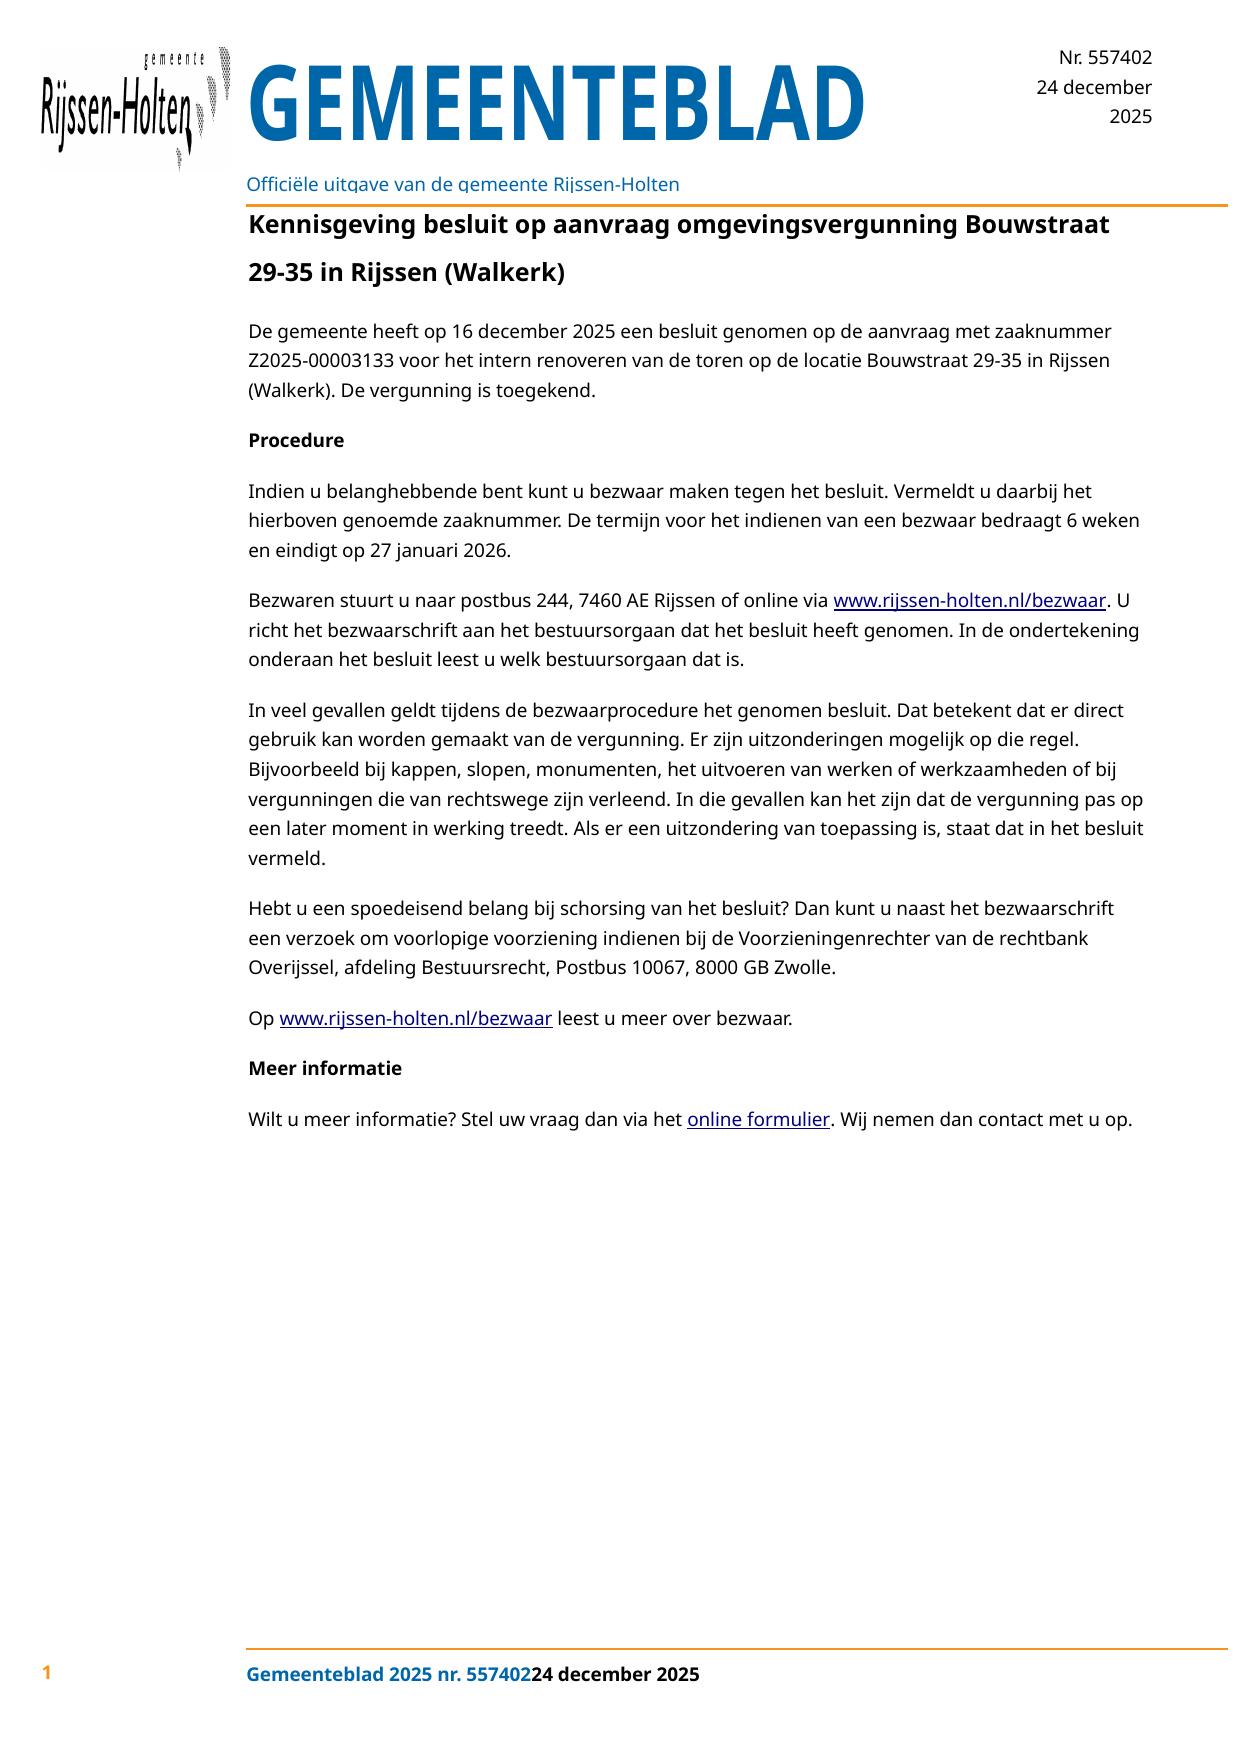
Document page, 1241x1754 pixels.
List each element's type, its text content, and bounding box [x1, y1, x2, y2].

text Hebt u een spoedeisend belang bij schorsing van het besluit? Dan kunt u naast het bezwaarschrift een verzoek om voorlopige voorziening indienen bij de Voorzieningenrechter van de rechtbank Overijssel, afdeling Bestuursrecht, Postbus 10067, 8000 GB Zwolle. [248, 895, 1152, 980]
text Bezwaren stuurt u naar postbus 244, 7460 AE Rijssen of online via www.rijssen-holten.nl/bezwaar. U richt het bezwaarschrift aan het bestuursorgaan dat het besluit heeft genomen. In de ondertekening onderaan het besluit leest u welk bestuursorgaan dat is. [248, 587, 1152, 672]
picture [41, 47, 231, 172]
text Wilt u meer informatie? Stel uw vraag dan via het online formulier. Wij nemen dan contact met u op. [248, 1106, 1152, 1132]
text Op www.rijssen-holten.nl/bezwaar leest u meer over bezwaar. [248, 1005, 1152, 1031]
text Meer informatie [248, 1055, 1152, 1081]
text Procedure [248, 427, 1152, 453]
text In veel gevallen geldt tijdens de bezwaarprocedure het genomen besluit. Dat betekent dat er direct gebruik kan worden gemaakt van de vergunning. Er zijn uitzonderingen mogelijk op die regel. Bijvoorbeeld bij kappen, slopen, monumenten, het uitvoeren van werken of werkzaamheden of bij vergunningen die van rechtswege zijn verleend. In die gevallen kan het zijn dat de vergunning pas op een later moment in werking treedt. Als er een uitzondering van toepassing is, staat dat in het besluit vermeld. [248, 697, 1152, 871]
text Indien u belanghebbende bent kunt u bezwaar maken tegen het besluit. Vermeldt u daarbij het hierboven genoemde zaaknummer. De termijn voor het indienen van een bezwaar bedraagt 6 weken en eindigt op 27 januari 2026. [248, 478, 1152, 563]
text De gemeente heeft op 16 december 2025 een besluit genomen op de aanvraag met zaaknummer Z2025-00003133 voor het intern renoveren van de toren op de locatie Bouwstraat 29-35 in Rijssen (Walkerk). De vergunning is toegekend. [248, 318, 1152, 403]
text Kennisgeving besluit op aanvraag omgevingsvergunning Bouwstraat 29-35 in Rijssen (Walkerk) [248, 207, 1152, 288]
